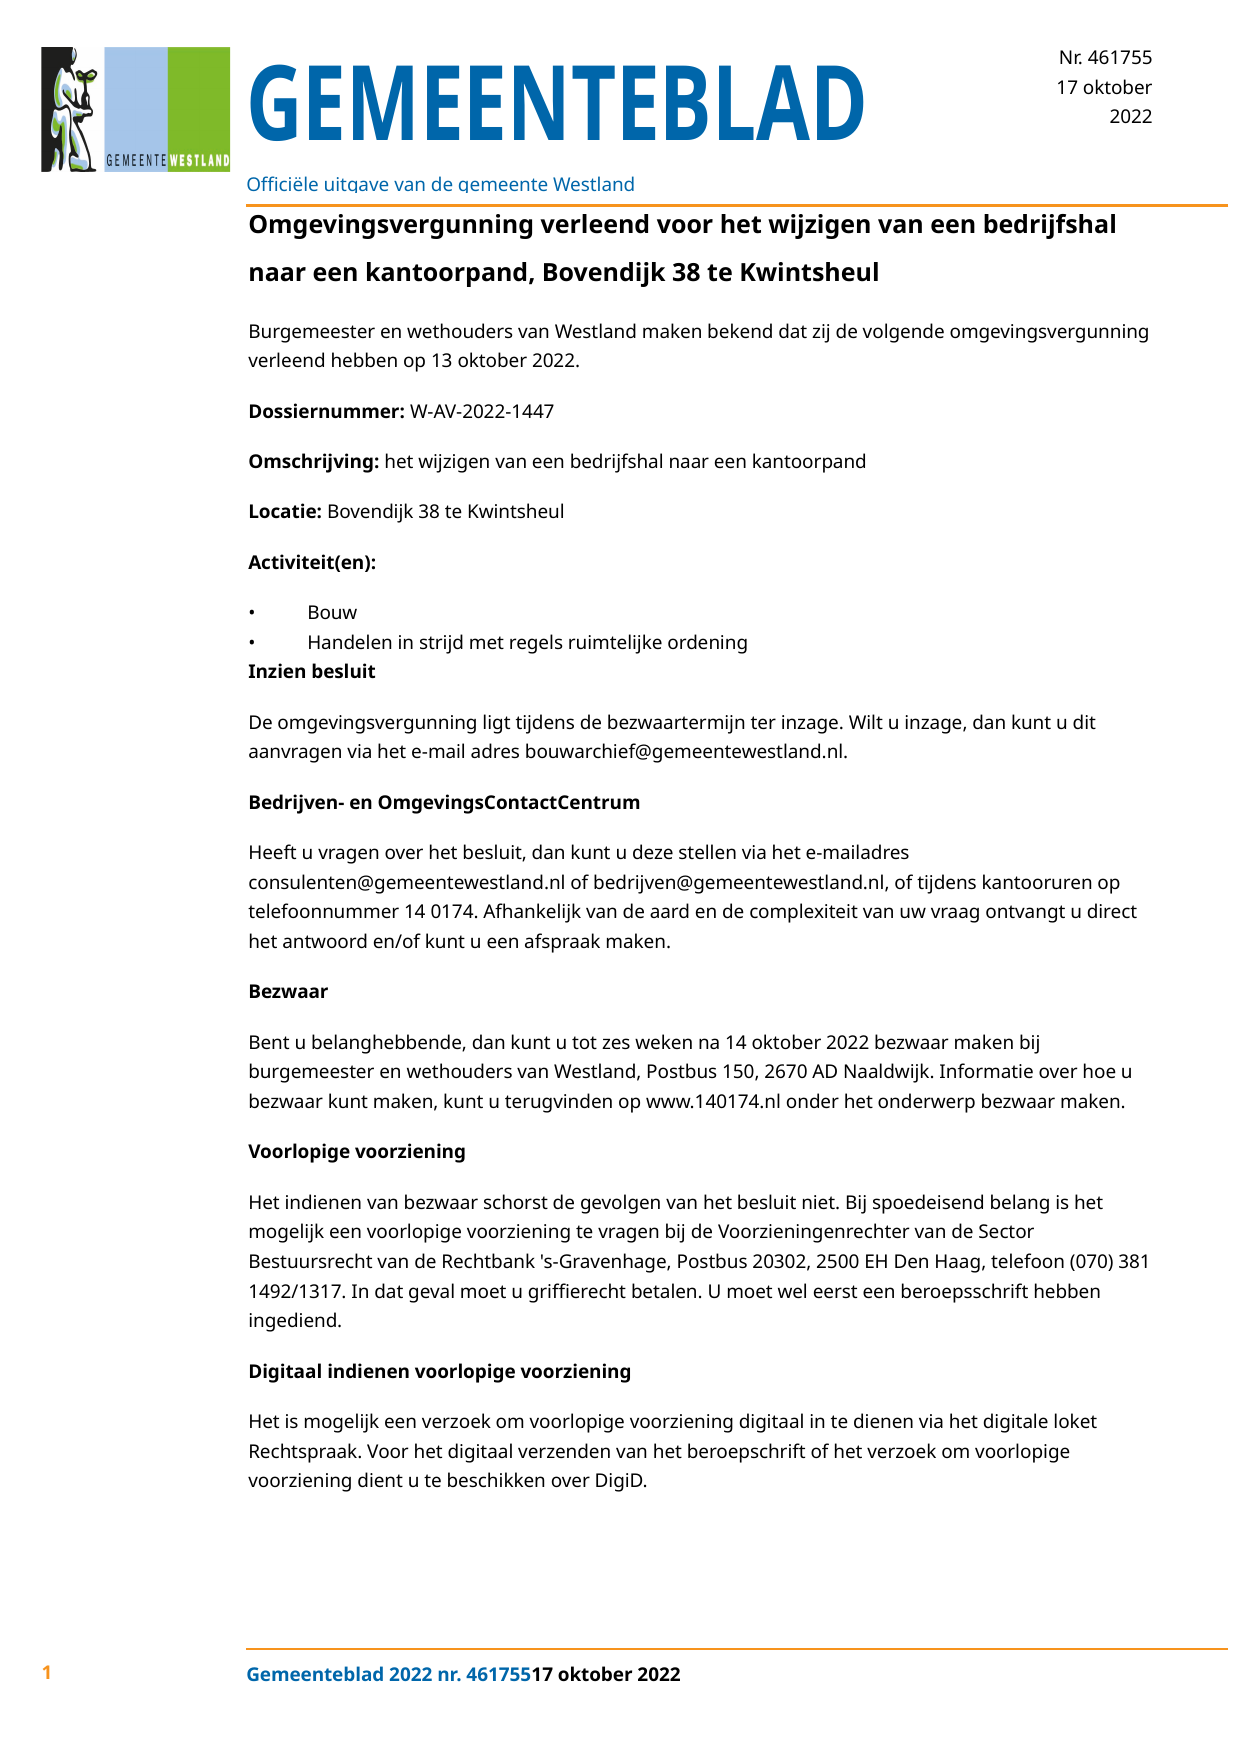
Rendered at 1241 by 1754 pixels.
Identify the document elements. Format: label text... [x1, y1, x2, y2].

text Activiteit(en): [248, 549, 1152, 575]
text Omgevingsvergunning verleend voor het wijzigen van een bedrijfshal naar een kantoorpand, Bovendijk 38 te Kwintsheul [248, 207, 1152, 288]
text Locatie: Bovendijk 38 te Kwintsheul [248, 499, 1152, 524]
list Handelen in strijd met regels ruimtelijke ordening [248, 629, 1152, 655]
text Bent u belanghebbende, dan kunt u tot zes weken na 14 oktober 2022 bezwaar maken bij burgemeester en wethouders van Westland, Postbus 150, 2670 AD Naaldwijk. Informatie over hoe u bezwaar kunt maken, kunt u terugvinden op www.140174.nl onder het onderwerp bezwaar maken. [248, 1029, 1152, 1114]
text Bezwaar [248, 979, 1152, 1004]
text Bedrijven- en OmgevingsContactCentrum [248, 789, 1152, 815]
text Heeft u vragen over het besluit, dan kunt u deze stellen via het e-mailadres consulenten@gemeentewestland.nl of bedrijven@gemeentewestland.nl, of tijdens kantooruren op telefoonnummer 14 0174. Afhankelijk van de aard en de complexiteit van uw vraag ontvangt u direct het antwoord en/of kunt u een afspraak maken. [248, 839, 1152, 954]
text Het is mogelijk een verzoek om voorlopige voorziening digitaal in te dienen via het digitale loket Rechtspraak. Voor het digitaal verzenden van het beroepschrift of het verzoek om voorlopige voorziening dient u te beschikken over DigiD. [248, 1408, 1152, 1493]
text Digitaal indienen voorlopige voorziening [248, 1358, 1152, 1384]
text Dossiernummer: W-AV-2022-1447 [248, 398, 1152, 424]
text Inzien besluit [248, 659, 1152, 684]
text Omschrijving: het wijzigen van een bedrijfshal naar een kantoorpand [248, 448, 1152, 474]
list Bouw [248, 599, 1152, 625]
picture [41, 47, 231, 172]
text De omgevingsvergunning ligt tijdens de bezwaartermijn ter inzage. Wilt u inzage, dan kunt u dit aanvragen via het e-mail adres bouwarchief@gemeentewestland.nl. [248, 709, 1152, 764]
text Voorlopige voorziening [248, 1139, 1152, 1164]
text Burgemeester en wethouders van Westland maken bekend dat zij de volgende omgevingsvergunning verleend hebben op 13 oktober 2022. [248, 318, 1152, 373]
text Het indienen van bezwaar schorst de gevolgen van het besluit niet. Bij spoedeisend belang is het mogelijk een voorlopige voorziening te vragen bij de Voorzieningenrechter van de Sector Bestuursrecht van de Rechtbank 's-Gravenhage, Postbus 20302, 2500 EH Den Haag, telefoon (070) 381 1492/1317. In dat geval moet u griffierecht betalen. U moet wel eerst een beroepsschrift hebben ingediend. [248, 1189, 1152, 1333]
